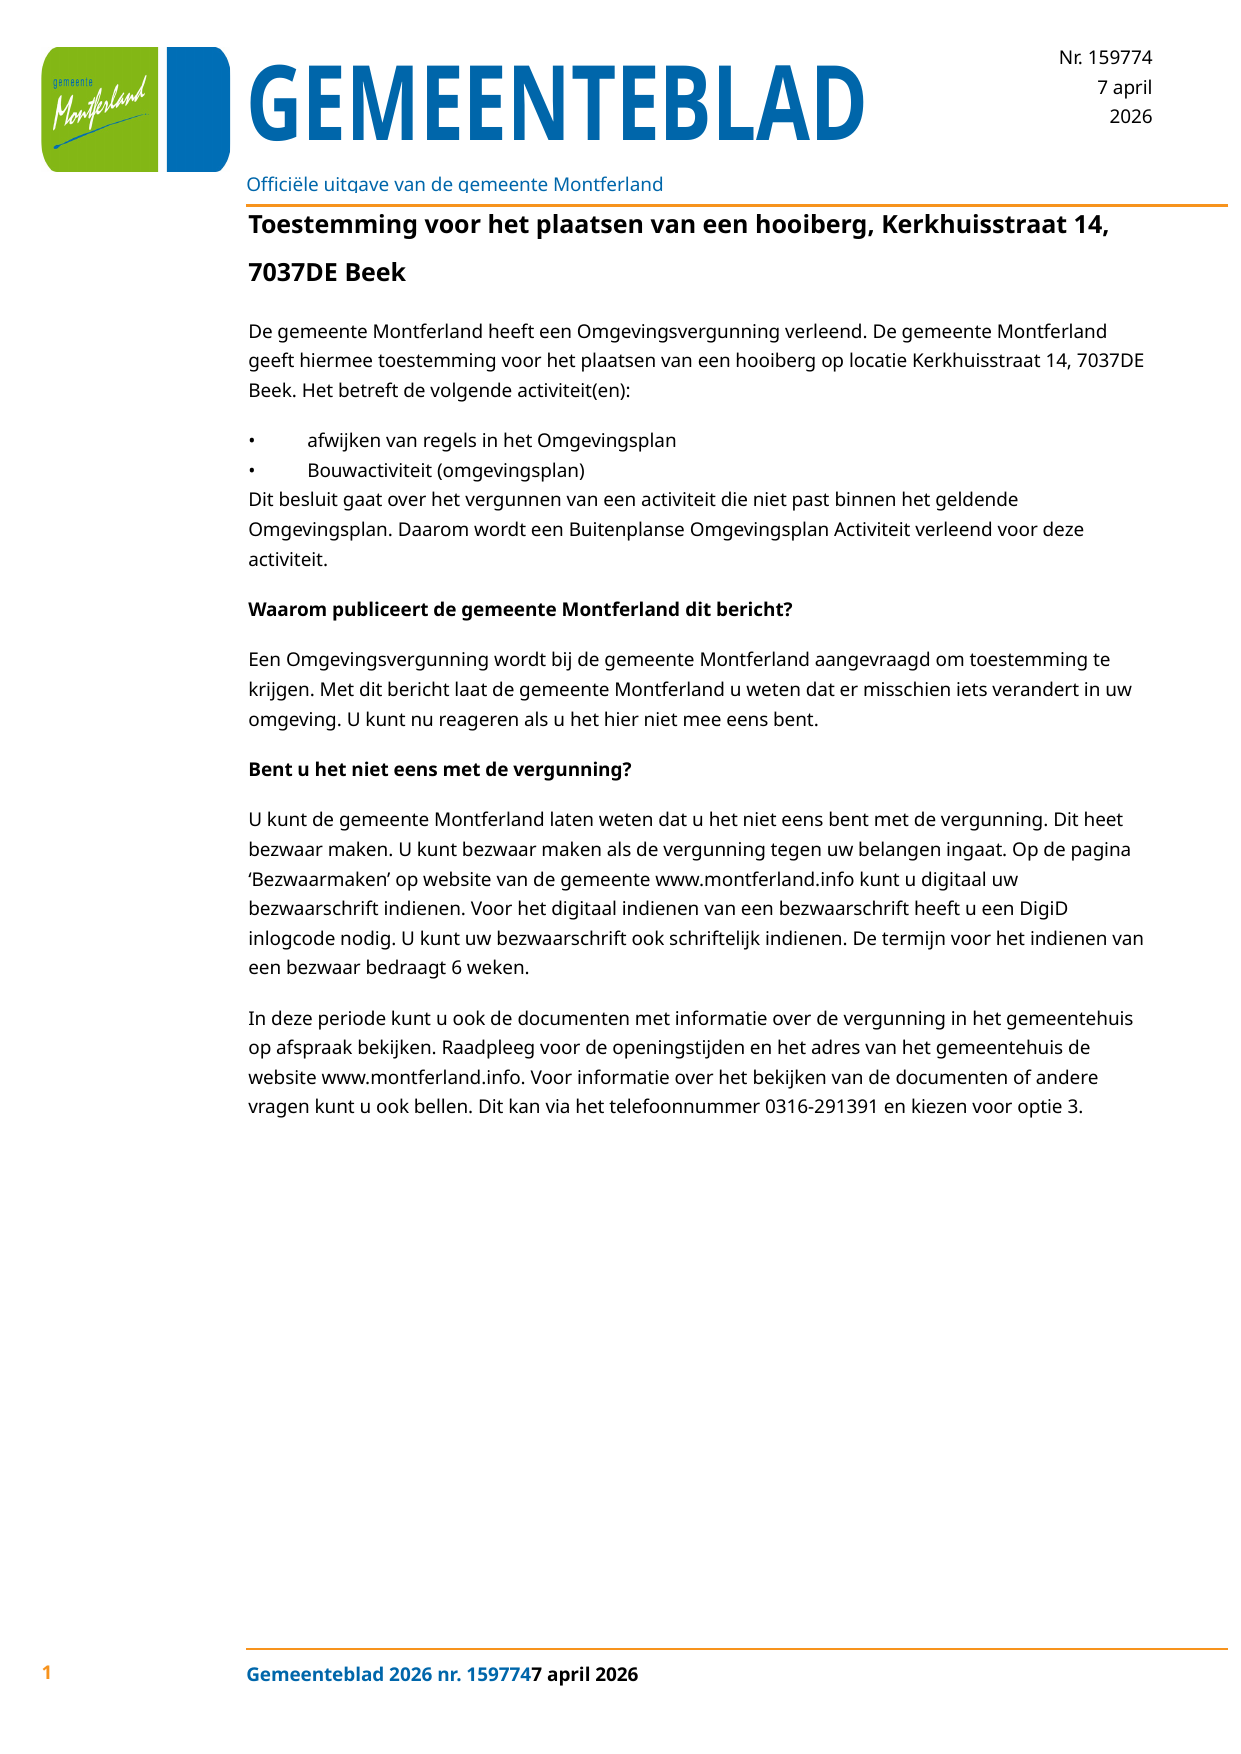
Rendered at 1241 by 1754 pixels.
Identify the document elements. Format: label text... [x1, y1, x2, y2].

text Een Omgevingsvergunning wordt bij de gemeente Montferland aangevraagd om toestemming te krijgen. Met dit bericht laat de gemeente Montferland u weten dat er misschien iets verandert in uw omgeving. U kunt nu reageren als u het hier niet mee eens bent. [248, 647, 1152, 732]
text Dit besluit gaat over het vergunnen van een activiteit die niet past binnen het geldende Omgevingsplan. Daarom wordt een Buitenplanse Omgevingsplan Activiteit verleend voor deze activiteit. [248, 487, 1152, 572]
list afwijken van regels in het Omgevingsplan [248, 427, 1152, 453]
text Waarom publiceert de gemeente Montferland dit bericht? [248, 596, 1152, 622]
text U kunt de gemeente Montferland laten weten dat u het niet eens bent met de vergunning. Dit heet bezwaar maken. U kunt bezwaar maken als de vergunning tegen uw belangen ingaat. Op de pagina ‘Bezwaarmaken’ op website van de gemeente www.montferland.info kunt u digitaal uw bezwaarschrift indienen. Voor het digitaal indienen van een bezwaarschrift heeft u een DigiD inlogcode nodig. U kunt uw bezwaarschrift ook schriftelijk indienen. De termijn voor het indienen van een bezwaar bedraagt 6 weken. [248, 807, 1152, 980]
picture [41, 47, 231, 172]
text De gemeente Montferland heeft een Omgevingsvergunning verleend. De gemeente Montferland geeft hiermee toestemming voor het plaatsen van een hooiberg op locatie Kerkhuisstraat 14, 7037DE Beek. Het betreft de volgende activiteit(en): [248, 318, 1152, 403]
text Toestemming voor het plaatsen van een hooiberg, Kerkhuisstraat 14, 7037DE Beek [248, 207, 1152, 288]
text In deze periode kunt u ook de documenten met informatie over de vergunning in het gemeentehuis op afspraak bekijken. Raadpleeg voor de openingstijden en het adres van het gemeentehuis de website www.montferland.info. Voor informatie over het bekijken van de documenten of andere vragen kunt u ook bellen. Dit kan via het telefoonnummer 0316-291391 en kiezen voor optie 3. [248, 1005, 1152, 1119]
text Bent u het niet eens met de vergunning? [248, 756, 1152, 782]
list Bouwactiviteit (omgevingsplan) [248, 457, 1152, 483]
